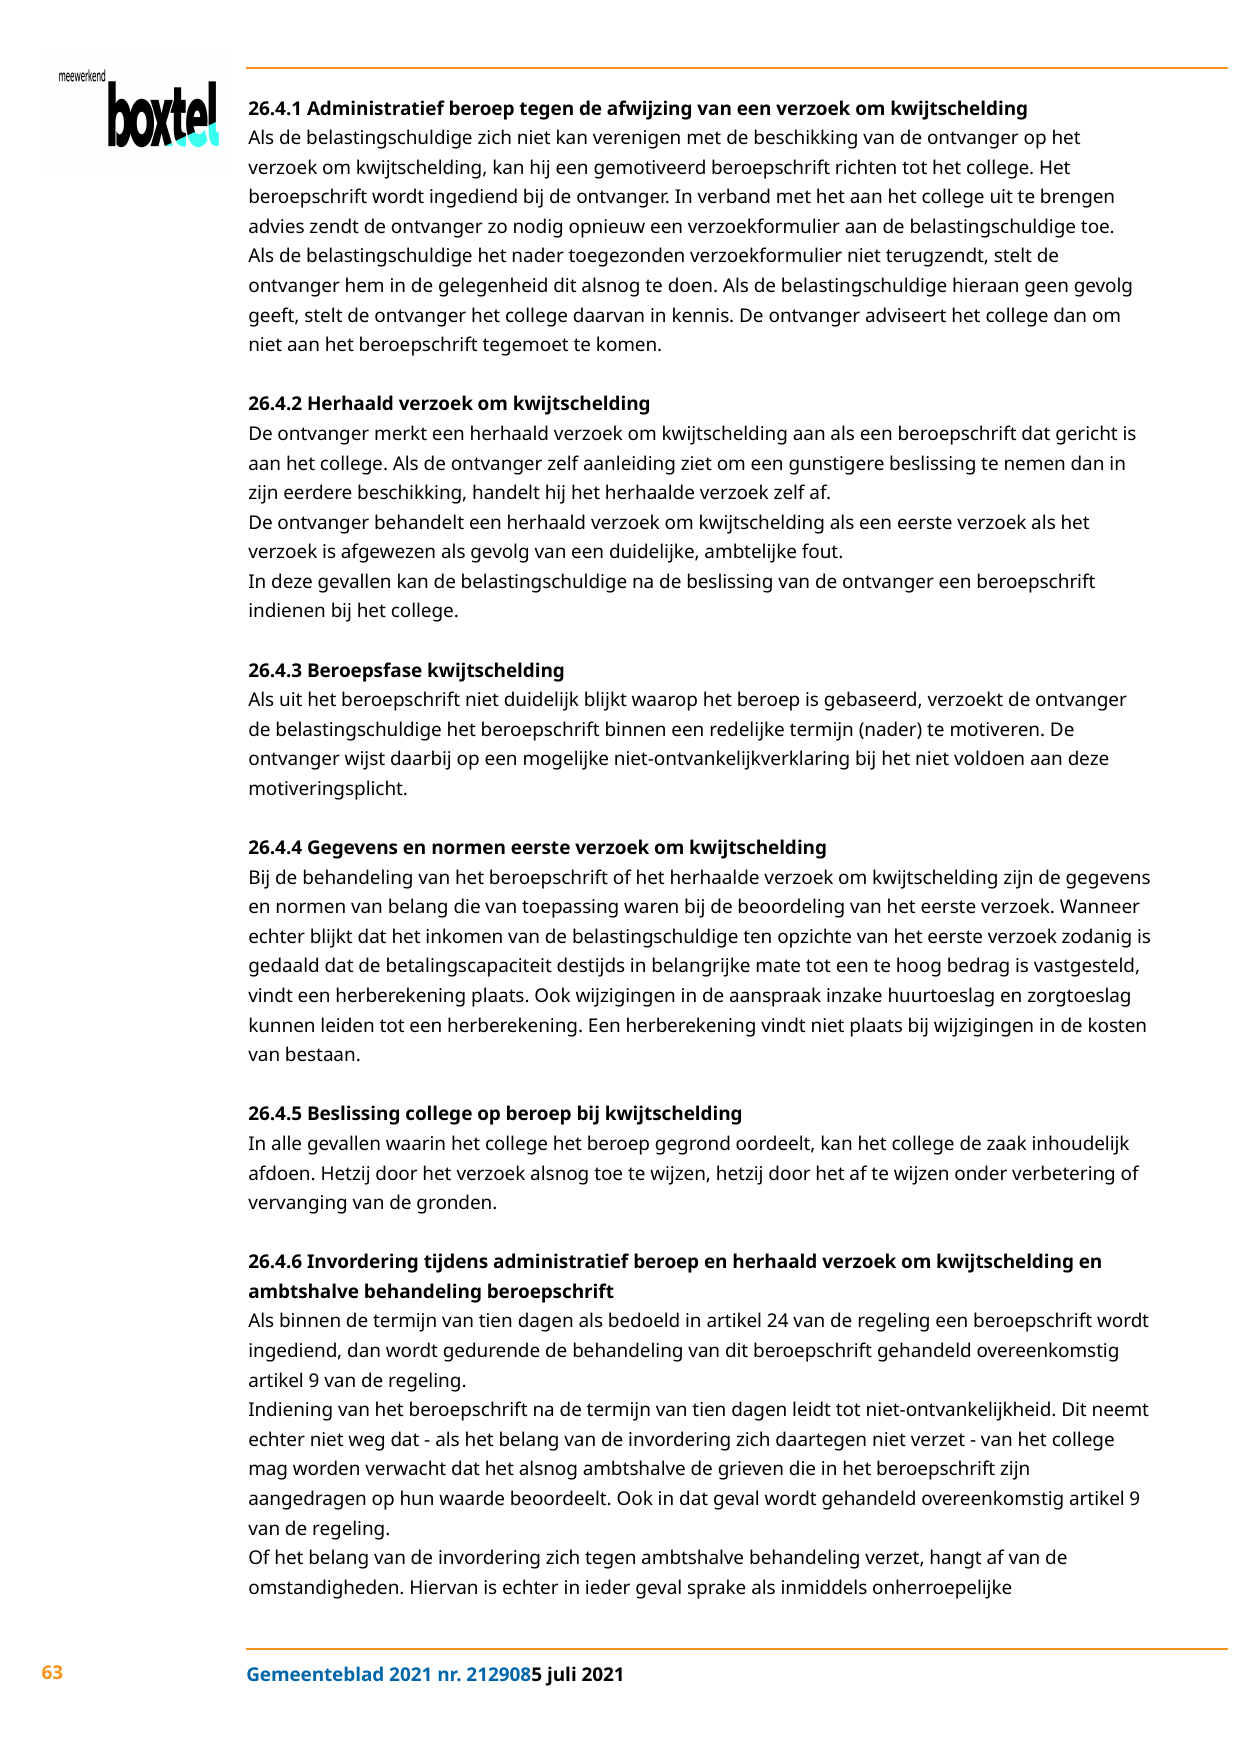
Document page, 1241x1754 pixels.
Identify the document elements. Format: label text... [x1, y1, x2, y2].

text Als uit het beroepschrift niet duidelijk blijkt waarop het beroep is gebaseerd, verzoekt de ontvanger de belastingschuldige het beroepschrift binnen een redelijke termijn (nader) te motiveren. De ontvanger wijst daarbij op een mogelijke niet-ontvankelijkverklaring bij het niet voldoen aan deze motiveringsplicht. [248, 686, 1152, 801]
text Indiening van het beroepschrift na de termijn van tien dagen leidt tot niet-ontvankelijkheid. Dit neemt echter niet weg dat - als het belang van de invordering zich daartegen niet verzet - van het college mag worden verwacht dat het alsnog ambtshalve de grieven die in het beroepschrift zijn aangedragen op hun waarde beoordeelt. Ook in dat geval wordt gehandeld overeenkomstig artikel 9 van de regeling. [248, 1396, 1152, 1541]
text 26.4.2 Herhaald verzoek om kwijtschelding [248, 391, 1152, 416]
text Als binnen de termijn van tien dagen als bedoeld in artikel 24 van de regeling een beroepschrift wordt ingediend, dan wordt gedurende de behandeling van dit beroepschrift gehandeld overeenkomstig artikel 9 van de regeling. [248, 1308, 1152, 1393]
text Of het belang van de invordering zich tegen ambtshalve behandeling verzet, hangt af van de omstandigheden. Hiervan is echter in ieder geval sprake als inmiddels onherroepelijke [248, 1544, 1152, 1600]
text Bij de behandeling van het beroepschrift of het herhaalde verzoek om kwijtschelding zijn de gegevens en normen van belang die van toepassing waren bij de beoordeling van het eerste verzoek. Wanneer echter blijkt dat het inkomen van de belastingschuldige ten opzichte van het eerste verzoek zodanig is gedaald dat de betalingscapaciteit destijds in belangrijke mate tot een te hoog bedrag is vastgesteld, vindt een herberekening plaats. Ook wijzigingen in de aanspraak inzake huurtoeslag en zorgtoeslag kunnen leiden tot een herberekening. Een herberekening vindt niet plaats bij wijzigingen in de kosten van bestaan. [248, 864, 1152, 1067]
text 26.4.3 Beroepsfase kwijtschelding [248, 657, 1152, 683]
text 26.4.6 Invordering tijdens administratief beroep en herhaald verzoek om kwijtschelding en ambtshalve behandeling beroepschrift [248, 1248, 1152, 1304]
text 26.4.1 Administratief beroep tegen de afwijzing van een verzoek om kwijtschelding [248, 95, 1152, 121]
text De ontvanger merkt een herhaald verzoek om kwijtschelding aan als een beroepschrift dat gericht is aan het college. Als de ontvanger zelf aanleiding ziet om een gunstigere beslissing te nemen dan in zijn eerdere beschikking, handelt hij het herhaalde verzoek zelf af. [248, 420, 1152, 505]
text De ontvanger behandelt een herhaald verzoek om kwijtschelding als een eerste verzoek als het verzoek is afgewezen als gevolg van een duidelijke, ambtelijke fout. [248, 509, 1152, 564]
text In alle gevallen waarin het college het beroep gegrond oordeelt, kan het college de zaak inhoudelijk afdoen. Hetzij door het verzoek alsnog toe te wijzen, hetzij door het af te wijzen onder verbetering of vervanging van de gronden. [248, 1130, 1152, 1215]
picture [41, 47, 231, 172]
text 26.4.4 Gegevens en normen eerste verzoek om kwijtschelding [248, 834, 1152, 860]
text Als de belastingschuldige het nader toegezonden verzoekformulier niet terugzendt, stelt de ontvanger hem in de gelegenheid dit alsnog te doen. Als de belastingschuldige hieraan geen gevolg geeft, stelt de ontvanger het college daarvan in kennis. De ontvanger adviseert het college dan om niet aan het beroepschrift tegemoet te komen. [248, 243, 1152, 357]
text 26.4.5 Beslissing college op beroep bij kwijtschelding [248, 1101, 1152, 1126]
text Als de belastingschuldige zich niet kan verenigen met de beschikking van de ontvanger op het verzoek om kwijtschelding, kan hij een gemotiveerd beroepschrift richten tot het college. Het beroepschrift wordt ingediend bij de ontvanger. In verband met het aan het college uit te brengen advies zendt de ontvanger zo nodig opnieuw een verzoekformulier aan de belastingschuldige toe. [248, 124, 1152, 239]
text In deze gevallen kan de belastingschuldige na de beslissing van de ontvanger een beroepschrift indienen bij het college. [248, 568, 1152, 623]
